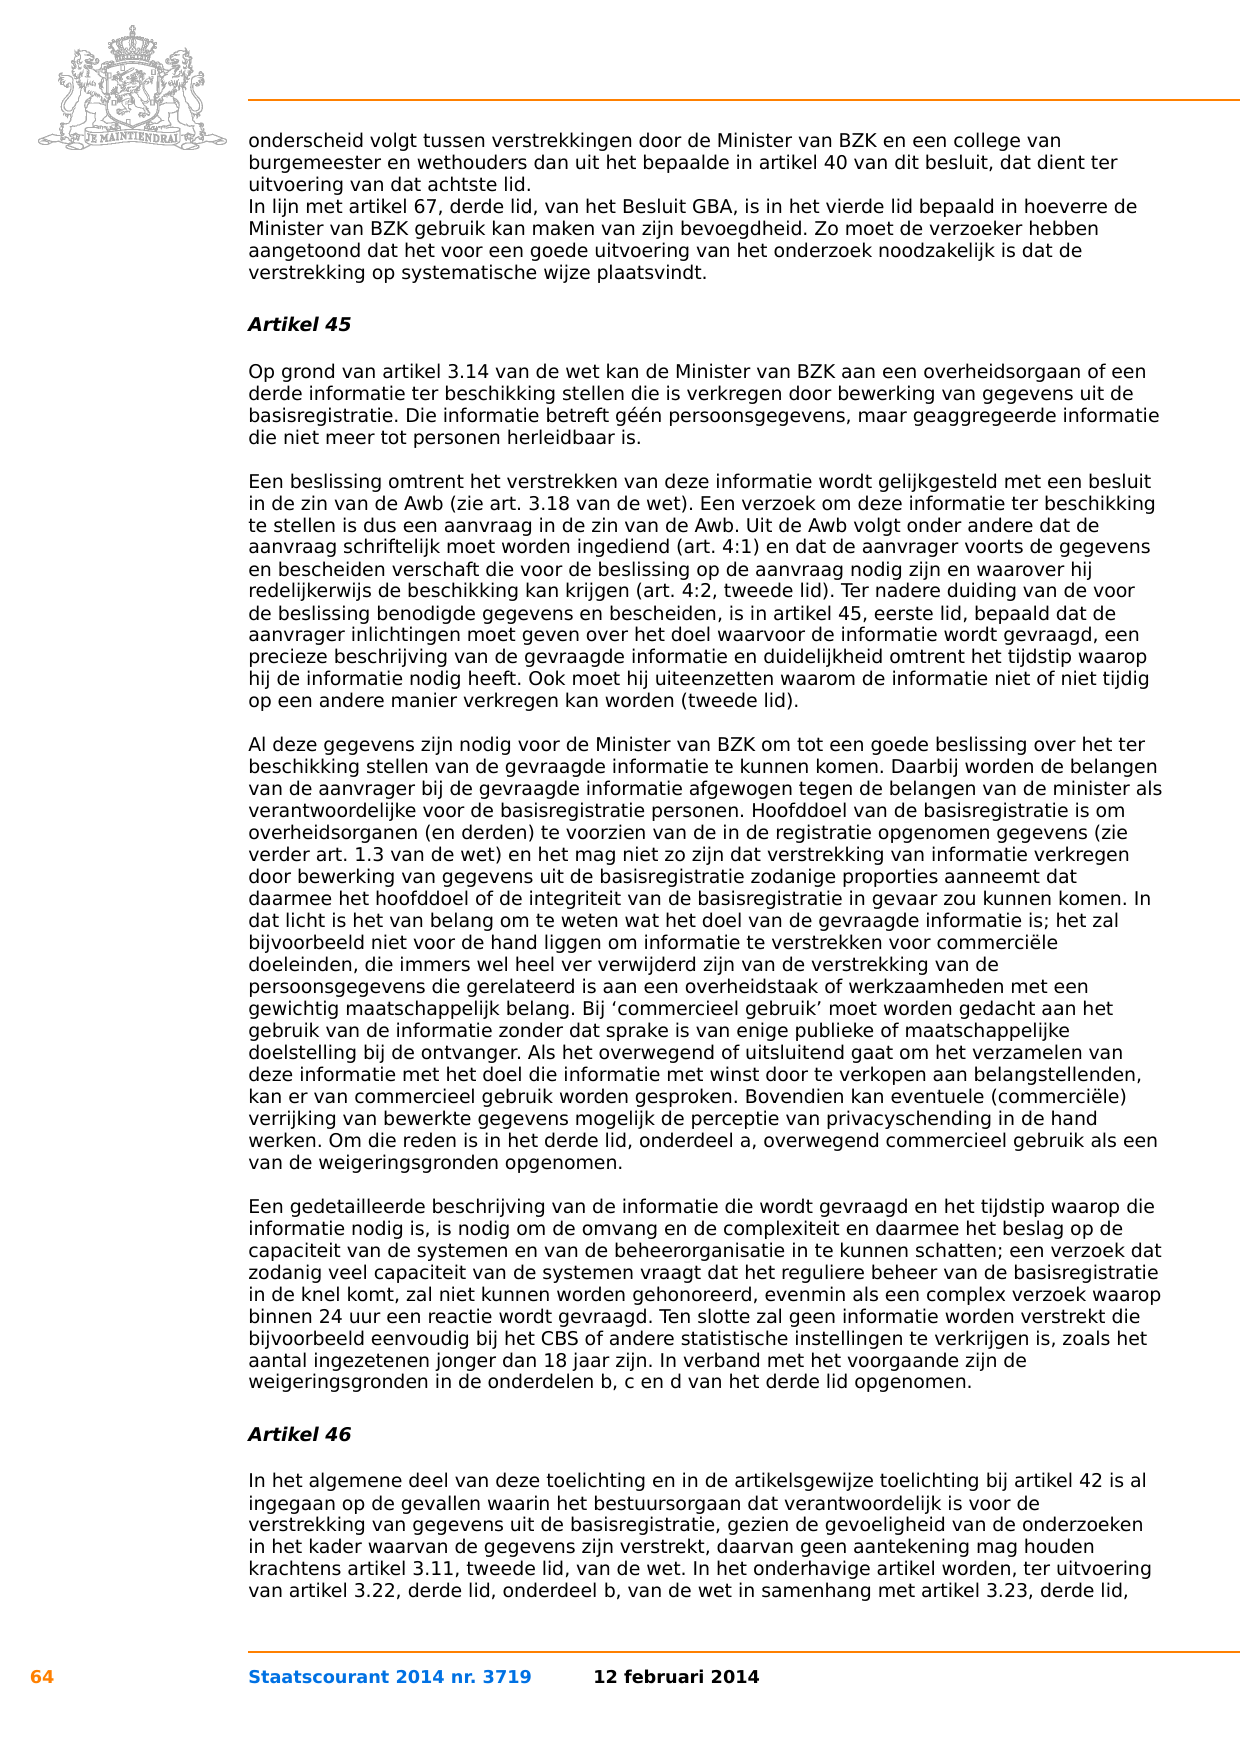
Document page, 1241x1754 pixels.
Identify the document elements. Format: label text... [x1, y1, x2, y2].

picture [38, 25, 227, 150]
text onderscheid volgt tussen verstrekkingen door de Minister van BZK en een college van burgemeester en wethouders dan uit het bepaalde in artikel 40 van dit besluit, dat dient ter uitvoering van dat achtste lid. [248, 130, 1163, 196]
text Een beslissing omtrent het verstrekken van deze informatie wordt gelijkgesteld met een besluit in de zin van de Awb (zie art. 3.18 van de wet). Een verzoek om deze informatie ter beschikking te stellen is dus een aanvraag in de zin van de Awb. Uit de Awb volgt onder andere dat de aanvraag schriftelijk moet worden ingediend (art. 4:1) en dat de aanvrager voorts de gegevens en bescheiden verschaft die voor de beslissing op de aanvraag nodig zijn en waarover hij redelijkerwijs de beschikking kan krijgen (art. 4:2, tweede lid). Ter nadere duiding van de voor de beslissing benodigde gegevens en bescheiden, is in artikel 45, eerste lid, bepaald dat de aanvrager inlichtingen moet geven over het doel waarvoor de informatie wordt gevraagd, een precieze beschrijving van de gevraagde informatie en duidelijkheid omtrent het tijdstip waarop hij de informatie nodig heeft. Ook moet hij uiteenzetten waarom de informatie niet of niet tijdig op een andere manier verkregen kan worden (tweede lid). [248, 471, 1163, 712]
text In lijn met artikel 67, derde lid, van het Besluit GBA, is in het vierde lid bepaald in hoeverre de Minister van BZK gebruik kan maken van zijn bevoegdheid. Zo moet de verzoeker hebben aangetoond dat het voor een goede uitvoering van het onderzoek noodzakelijk is dat de verstrekking op systematische wijze plaatsvindt. [248, 196, 1163, 284]
subtitle Artikel 45 [248, 314, 1163, 336]
subtitle Artikel 46 [248, 1423, 1163, 1445]
text Al deze gegevens zijn nodig voor de Minister van BZK om tot een goede beslissing over het ter beschikking stellen van de gevraagde informatie te kunnen komen. Daarbij worden de belangen van de aanvrager bij de gevraagde informatie afgewogen tegen de belangen van de minister als verantwoordelijke voor de basisregistratie personen. Hoofddoel van de basisregistratie is om overheidsorganen (en derden) te voorzien van de in de registratie opgenomen gegevens (zie verder art. 1.3 van de wet) en het mag niet zo zijn dat verstrekking van informatie verkregen door bewerking van gegevens uit de basisregistratie zodanige proporties aanneemt dat daarmee het hoofddoel of de integriteit van de basisregistratie in gevaar zou kunnen komen. In dat licht is het van belang om te weten wat het doel van de gevraagde informatie is; het zal bijvoorbeeld niet voor de hand liggen om informatie te verstrekken voor commerciële doeleinden, die immers wel heel ver verwijderd zijn van de verstrekking van de persoonsgegevens die gerelateerd is aan een overheidstaak of werkzaamheden met een gewichtig maatschappelijk belang. Bij ‘commercieel gebruik’ moet worden gedacht aan het gebruik van de informatie zonder dat sprake is van enige publieke of maatschappelijke doelstelling bij de ontvanger. Als het overwegend of uitsluitend gaat om het verzamelen van deze informatie met het doel die informatie met winst door te verkopen aan belangstellenden, kan er van commercieel gebruik worden gesproken. Bovendien kan eventuele (commerciële) verrijking van bewerkte gegevens mogelijk de perceptie van privacyschending in de hand werken. Om die reden is in het derde lid, onderdeel a, overwegend commercieel gebruik als een van de weigeringsgronden opgenomen. [248, 734, 1163, 1174]
text In het algemene deel van deze toelichting en in de artikelsgewijze toelichting bij artikel 42 is al ingegaan op de gevallen waarin het bestuursorgaan dat verantwoordelijk is voor de verstrekking van gegevens uit de basisregistratie, gezien de gevoeligheid van de onderzoeken in het kader waarvan de gegevens zijn verstrekt, daarvan geen aantekening mag houden krachtens artikel 3.11, tweede lid, van de wet. In het onderhavige artikel worden, ter uitvoering van artikel 3.22, derde lid, onderdeel b, van de wet in samenhang met artikel 3.23, derde lid, [248, 1470, 1163, 1602]
text Een gedetailleerde beschrijving van de informatie die wordt gevraagd en het tijdstip waarop die informatie nodig is, is nodig om de omvang en de complexiteit en daarmee het beslag op de capaciteit van de systemen en van de beheerorganisatie in te kunnen schatten; een verzoek dat zodanig veel capaciteit van de systemen vraagt dat het reguliere beheer van de basisregistratie in de knel komt, zal niet kunnen worden gehonoreerd, evenmin als een complex verzoek waarop binnen 24 uur een reactie wordt gevraagd. Ten slotte zal geen informatie worden verstrekt die bijvoorbeeld eenvoudig bij het CBS of andere statistische instellingen te verkrijgen is, zoals het aantal ingezetenen jonger dan 18 jaar zijn. In verband met het voorgaande zijn de weigeringsgronden in de onderdelen b, c en d van het derde lid opgenomen. [248, 1196, 1163, 1393]
text Op grond van artikel 3.14 van de wet kan de Minister van BZK aan een overheidsorgaan of een derde informatie ter beschikking stellen die is verkregen door bewerking van gegevens uit de basisregistratie. Die informatie betreft géén persoonsgegevens, maar geaggregeerde informatie die niet meer tot personen herleidbaar is. [248, 361, 1163, 449]
